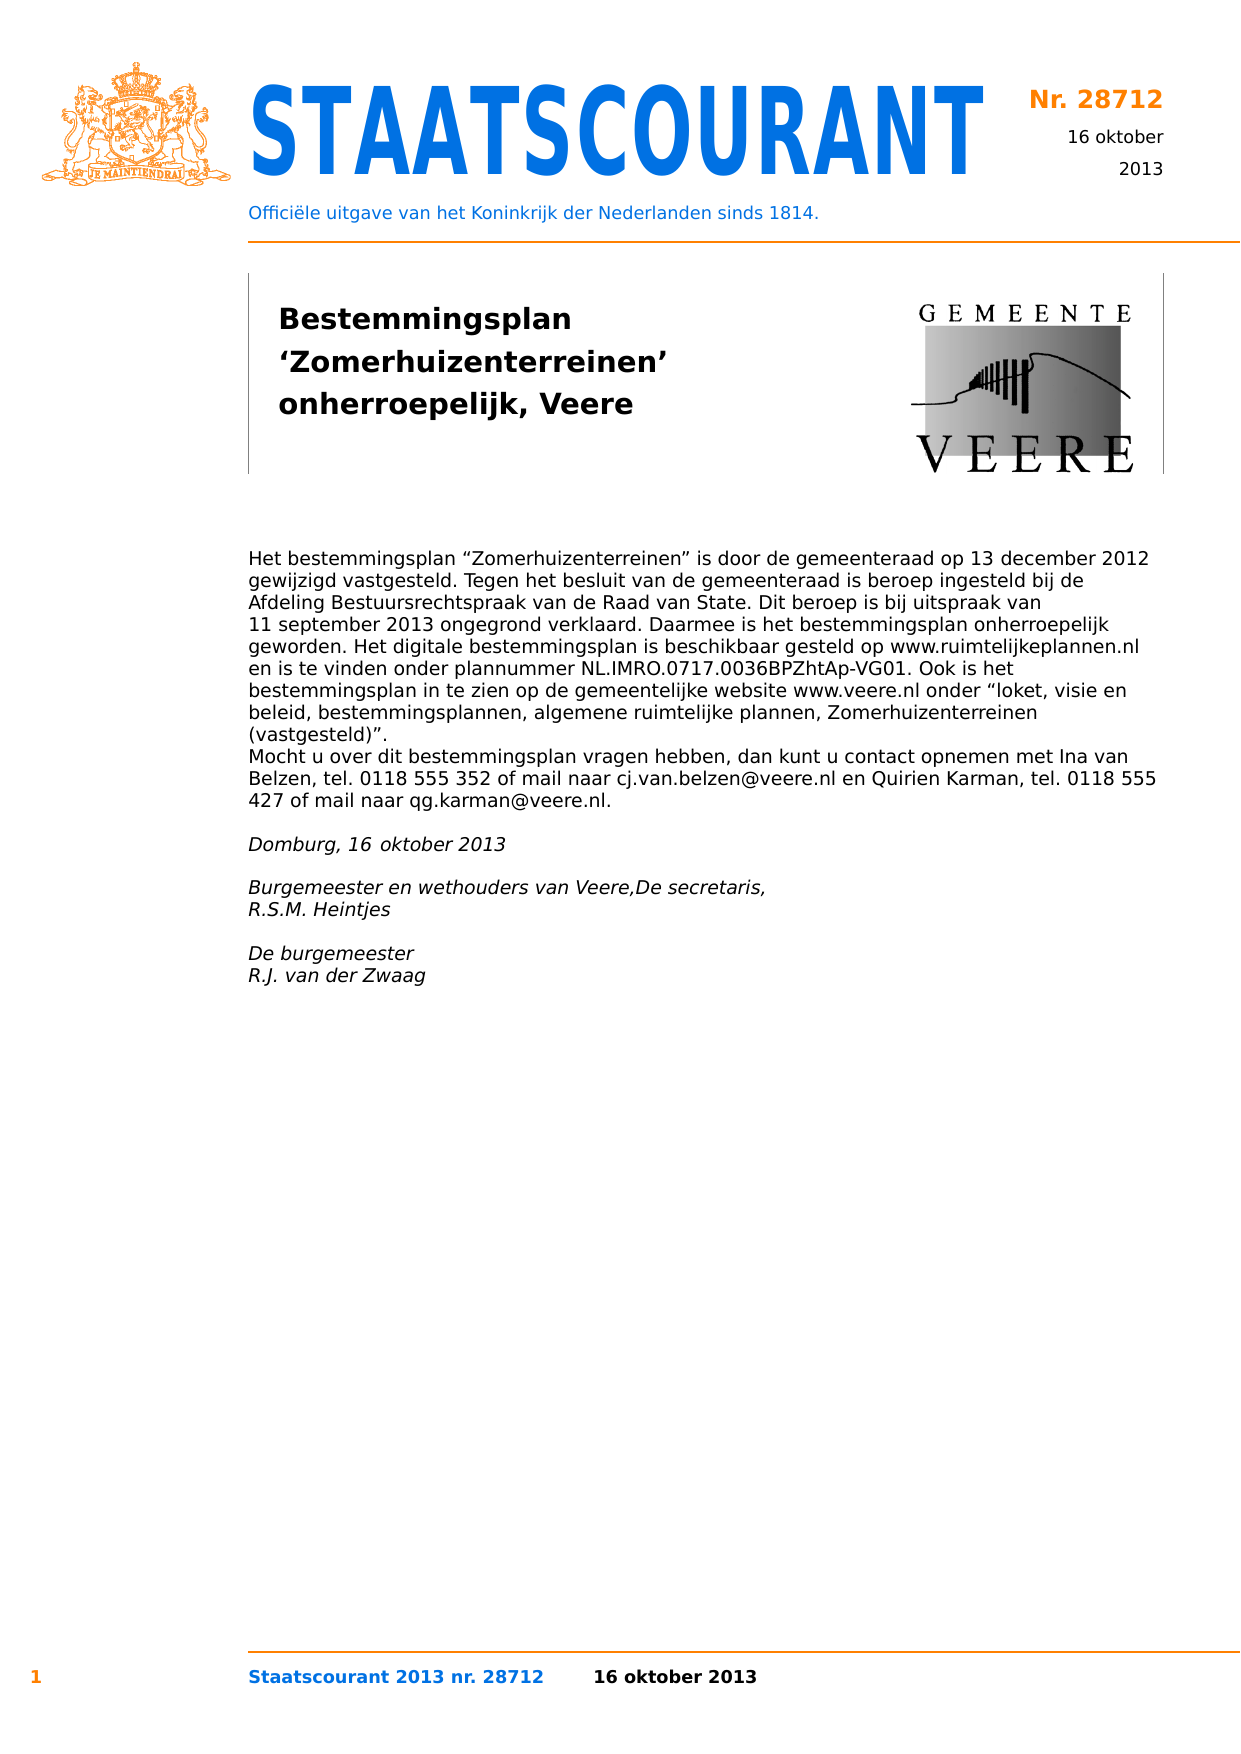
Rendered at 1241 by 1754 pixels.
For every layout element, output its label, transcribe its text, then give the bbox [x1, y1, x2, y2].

text Mocht u over dit bestemmingsplan vragen hebben, dan kunt u contact opnemen met Ina van Belzen, tel. 0118 555 352 of mail naar cj.van.belzen@veere.nl en Quirien Karman, tel. 0118 555 427 of mail naar qg.karman@veere.nl. [248, 746, 1163, 812]
table_cell 16 oktober [998, 121, 1240, 153]
subtitle Bestemmingsplan ‘Zomerhuizenterreinen’ onherroepelijk, Veere [249, 273, 1163, 474]
table_header STAATSCOURANT [248, 62, 998, 203]
table_header Nr. 28712 [998, 62, 1240, 121]
table_cell 2013 [998, 153, 1240, 203]
text Het bestemmingsplan “Zomerhuizenterreinen” is door de gemeenteraad op 13 december 2012 gewijzigd vastgesteld. Tegen het besluit van de gemeenteraad is beroep ingesteld bij de Afdeling Bestuursrechtspraak van de Raad van State. Dit beroep is bij uitspraak van 11 september 2013 ongegrond verklaard. Daarmee is het bestemmingsplan onherroepelijk geworden. Het digitale bestemmingsplan is beschikbaar gesteld op www.ruimtelijkeplannen.nl en is te vinden onder plannummer NL.IMRO.0717.0036BPZhtAp-VG01. Ook is het bestemmingsplan in te zien op de gemeentelijke website www.veere.nl onder “loket, visie en beleid, bestemmingsplannen, algemene ruimtelijke plannen, Zomerhuizenterreinen (vastgesteld)”. [248, 548, 1163, 746]
text Domburg, 16 oktober 2013 [248, 833, 1163, 855]
table_header [25, 62, 248, 241]
picture [41, 62, 231, 186]
table_cell Officiële uitgave van het Koninkrijk der Nederlanden sinds 1814. [248, 203, 1240, 241]
text Burgemeester en wethouders van Veere,De secretaris, R.S.M. Heintjes [248, 877, 1163, 921]
text De burgemeester R.J. van der Zwaag [248, 943, 1163, 987]
picture [909, 302, 1134, 474]
